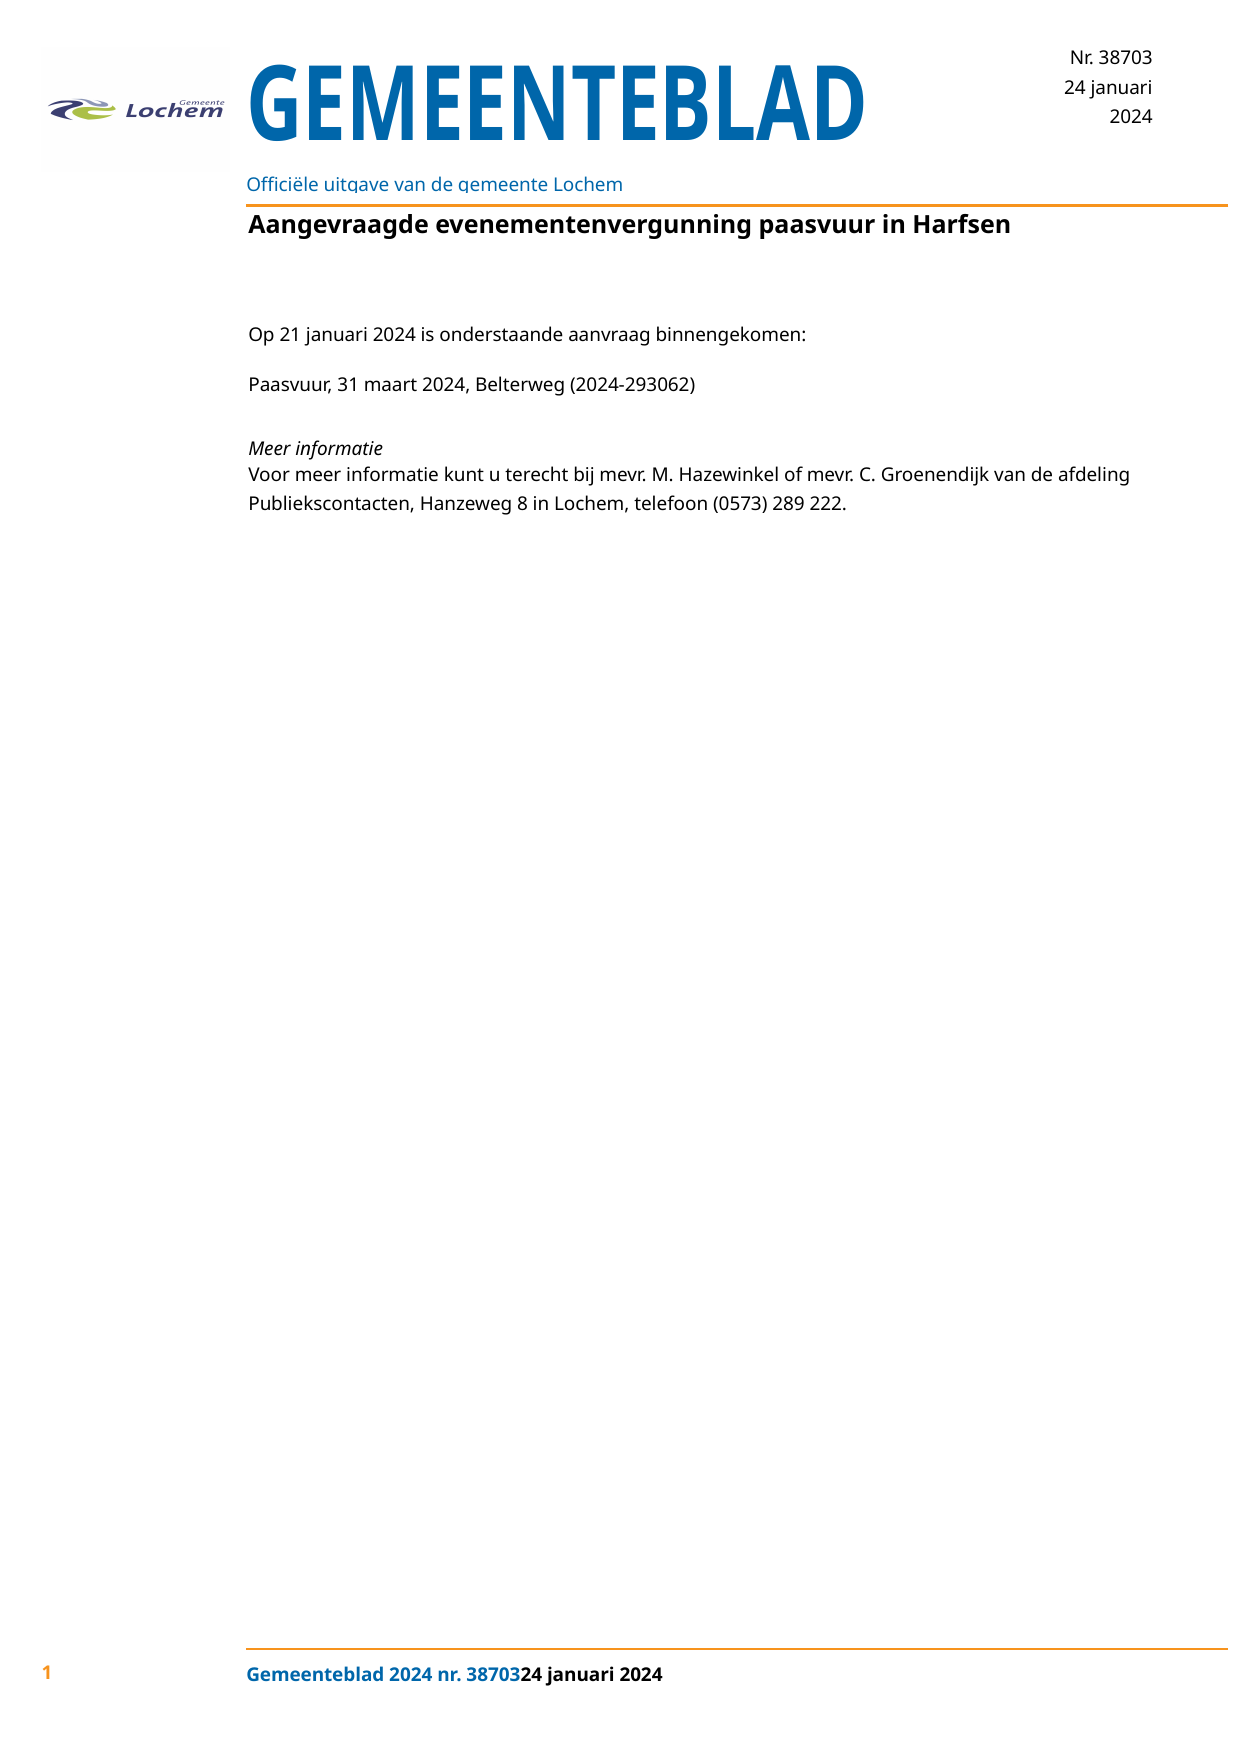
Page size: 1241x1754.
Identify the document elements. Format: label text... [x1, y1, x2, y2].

text Paasvuur, 31 maart 2024, Belterweg (2024-293062) [248, 371, 1152, 397]
picture [41, 47, 231, 172]
text Meer informatie [248, 435, 1152, 461]
text Voor meer informatie kunt u terecht bij mevr. M. Hazewinkel of mevr. C. Groenendijk van de afdeling Publiekscontacten, Hanzeweg 8 in Lochem, telefoon (0573) 289 222. [248, 461, 1152, 516]
text Op 21 januari 2024 is onderstaande aanvraag binnengekomen: [248, 321, 1152, 346]
text Aangevraagde evenementenvergunning paasvuur in Harfsen [248, 207, 1152, 241]
